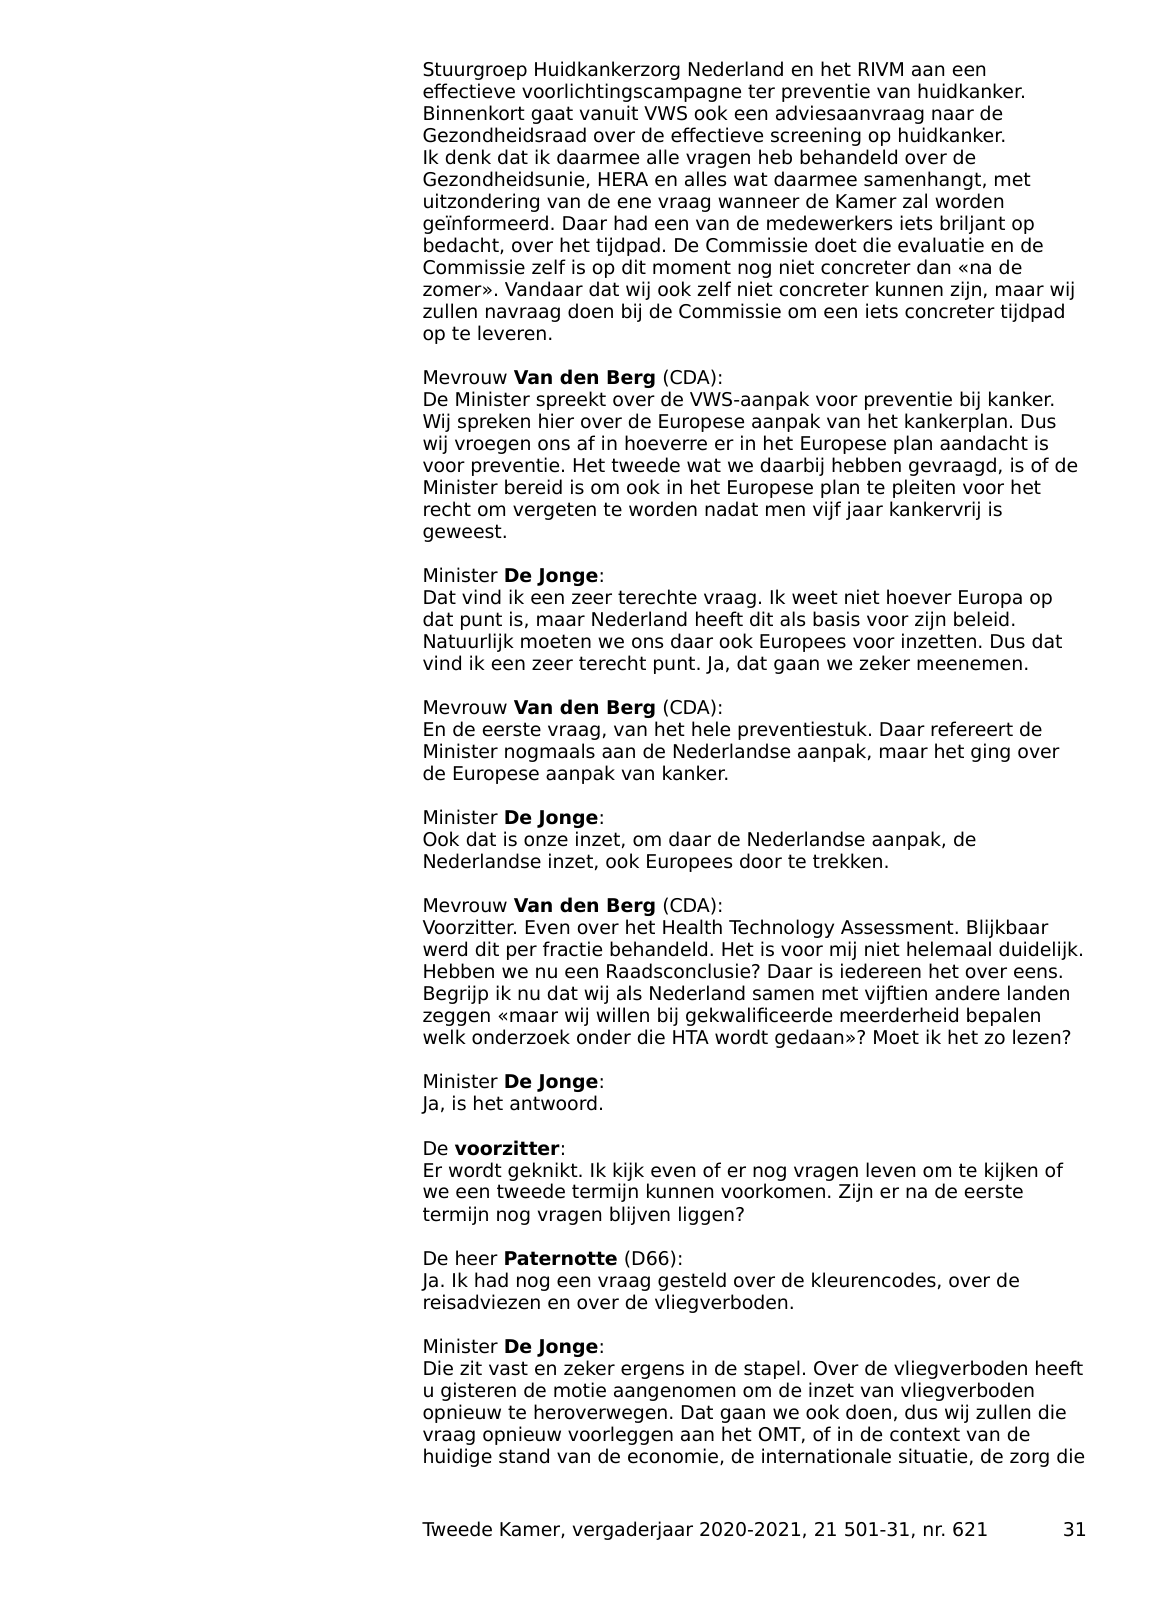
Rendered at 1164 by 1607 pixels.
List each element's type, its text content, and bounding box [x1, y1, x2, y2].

text Mevrouw Van den Berg (CDA): [422, 367, 1087, 389]
text Die zit vast en zeker ergens in de stapel. Over de vliegverboden heeft u gisteren de motie aangenomen om de inzet van vliegverboden opnieuw te heroverwegen. Dat gaan we ook doen, dus wij zullen die vraag opnieuw voorleggen aan het OMT, of in de context van de huidige stand van de economie, de internationale situatie, de zorg die [422, 1358, 1087, 1468]
text De heer Paternotte (D66): [422, 1248, 1087, 1269]
text Ja, is het antwoord. [422, 1093, 1087, 1115]
text Voorzitter. Even over het Health Technology Assessment. Blijkbaar werd dit per fractie behandeld. Het is voor mij niet helemaal duidelijk. Hebben we nu een Raadsconclusie? Daar is iedereen het over eens. Begrijp ik nu dat wij als Nederland samen met vijftien andere landen zeggen «maar wij willen bij gekwalificeerde meerderheid bepalen welk onderzoek onder die HTA wordt gedaan»? Moet ik het zo lezen? [422, 917, 1087, 1049]
text Mevrouw Van den Berg (CDA): [422, 895, 1087, 917]
text Dat vind ik een zeer terechte vraag. Ik weet niet hoever Europa op dat punt is, maar Nederland heeft dit als basis voor zijn beleid. Natuurlijk moeten we ons daar ook Europees voor inzetten. Dus dat vind ik een zeer terecht punt. Ja, dat gaan we zeker meenemen. [422, 587, 1087, 675]
text Minister De Jonge: [422, 807, 1087, 829]
text De Minister spreekt over de VWS-aanpak voor preventie bij kanker. Wij spreken hier over de Europese aanpak van het kankerplan. Dus wij vroegen ons af in hoeverre er in het Europese plan aandacht is voor preventie. Het tweede wat we daarbij hebben gevraagd, is of de Minister bereid is om ook in het Europese plan te pleiten voor het recht om vergeten te worden nadat men vijf jaar kankervrij is geweest. [422, 389, 1087, 543]
text Minister De Jonge: [422, 1336, 1087, 1358]
text Ook dat is onze inzet, om daar de Nederlandse aanpak, de Nederlandse inzet, ook Europees door te trekken. [422, 829, 1087, 873]
text Minister De Jonge: [422, 565, 1087, 587]
text Ik denk dat ik daarmee alle vragen heb behandeld over de Gezondheidsunie, HERA en alles wat daarmee samenhangt, met uitzondering van de ene vraag wanneer de Kamer zal worden geïnformeerd. Daar had een van de medewerkers iets briljant op bedacht, over het tijdpad. De Commissie doet die evaluatie en de Commissie zelf is op dit moment nog niet concreter dan «na de zomer». Vandaar dat wij ook zelf niet concreter kunnen zijn, maar wij zullen navraag doen bij de Commissie om een iets concreter tijdpad op te leveren. [422, 147, 1087, 345]
text Stuurgroep Huidkankerzorg Nederland en het RIVM aan een effectieve voorlichtingscampagne ter preventie van huidkanker. Binnenkort gaat vanuit VWS ook een adviesaanvraag naar de Gezondheidsraad over de effectieve screening op huidkanker. [422, 59, 1087, 147]
text En de eerste vraag, van het hele preventiestuk. Daar refereert de Minister nogmaals aan de Nederlandse aanpak, maar het ging over de Europese aanpak van kanker. [422, 719, 1087, 785]
text Minister De Jonge: [422, 1071, 1087, 1093]
text De voorzitter: [422, 1137, 1087, 1159]
text Ja. Ik had nog een vraag gesteld over de kleurencodes, over de reisadviezen en over de vliegverboden. [422, 1269, 1087, 1313]
text Mevrouw Van den Berg (CDA): [422, 697, 1087, 719]
text Er wordt geknikt. Ik kijk even of er nog vragen leven om te kijken of we een tweede termijn kunnen voorkomen. Zijn er na de eerste termijn nog vragen blijven liggen? [422, 1159, 1087, 1225]
